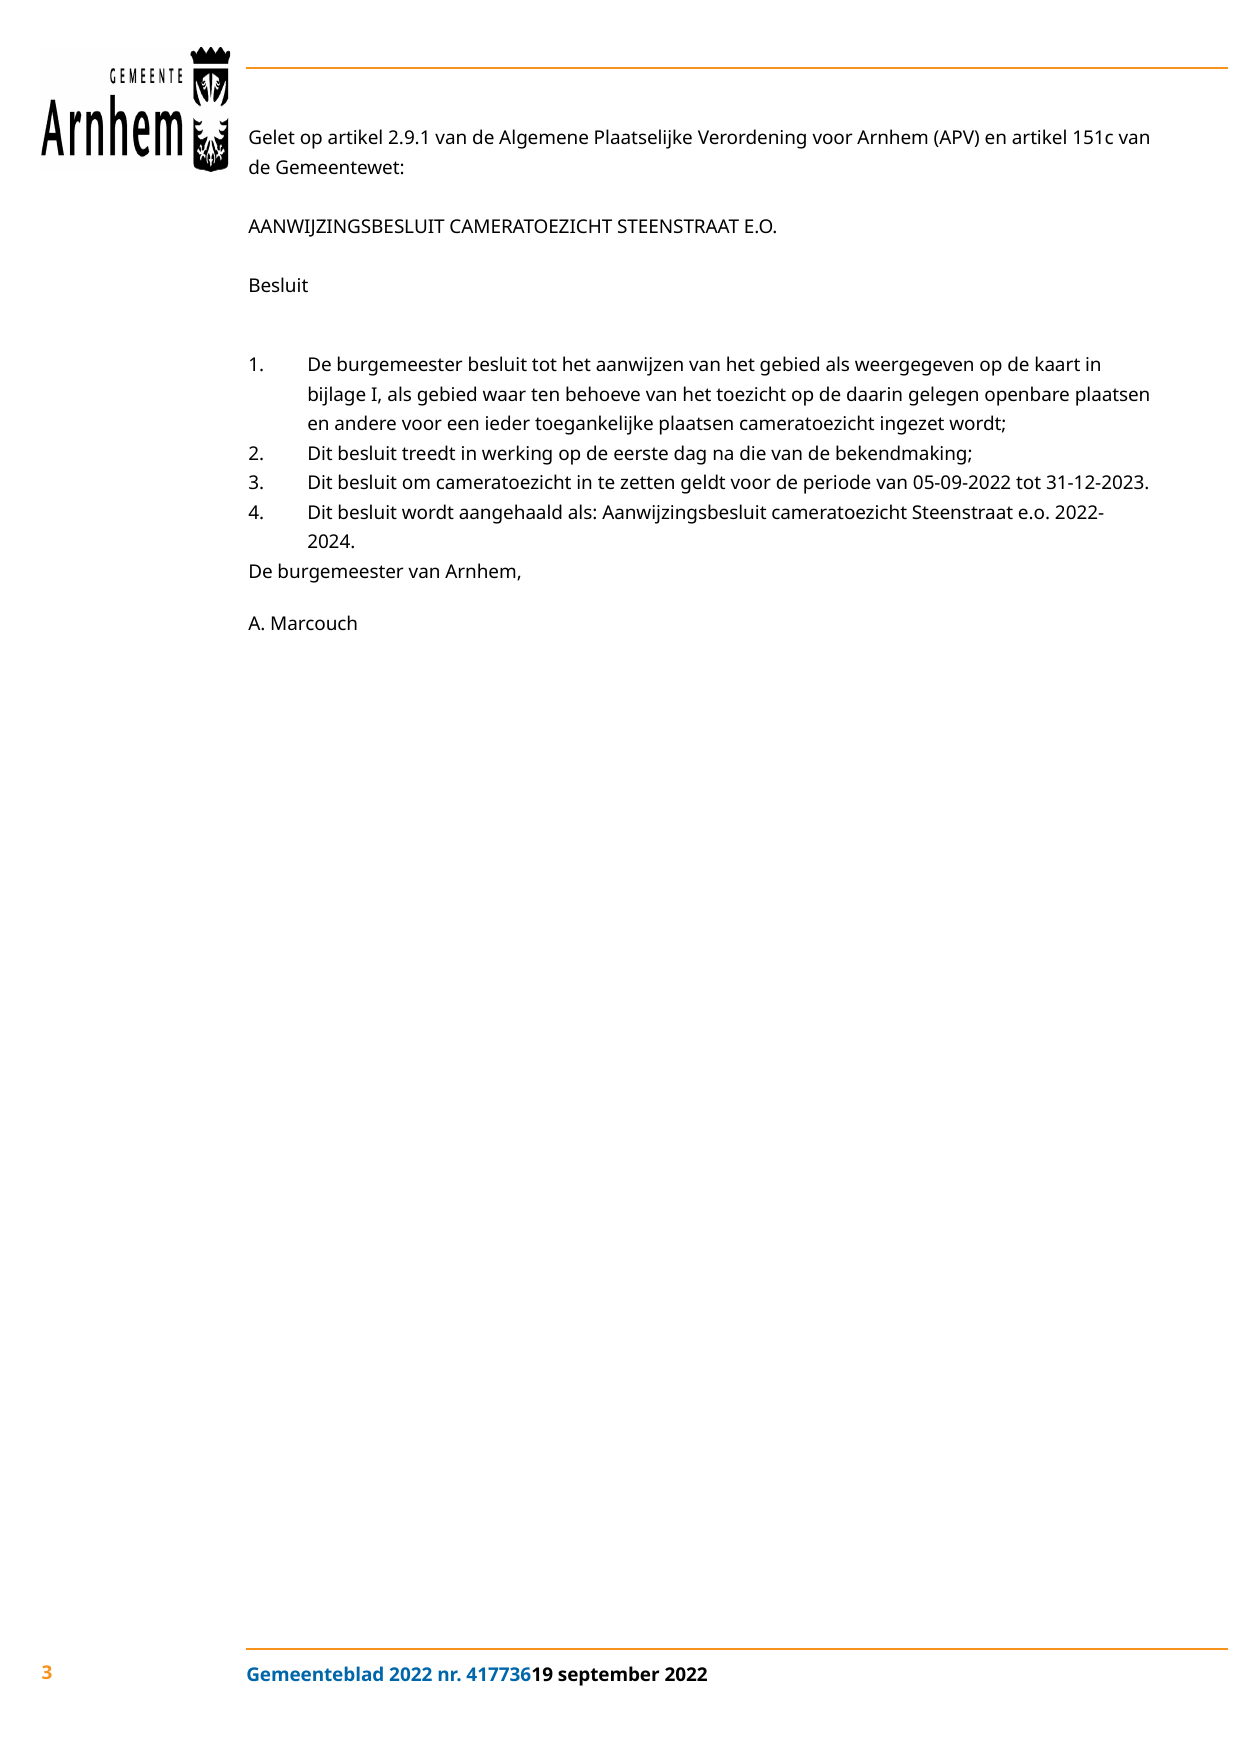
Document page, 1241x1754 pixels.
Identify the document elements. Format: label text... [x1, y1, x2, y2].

text AANWIJZINGSBESLUIT CAMERATOEZICHT STEENSTRAAT E.O. [248, 213, 1152, 239]
list Dit besluit treedt in werking op de eerste dag na die van de bekendmaking; [248, 440, 1152, 466]
picture [41, 47, 231, 172]
text De burgemeester van Arnhem, [248, 558, 1152, 584]
text Gelet op artikel 2.9.1 van de Algemene Plaatselijke Verordening voor Arnhem (APV) en artikel 151c van de Gemeentewet: [248, 124, 1152, 180]
text Besluit [248, 272, 1152, 298]
list Dit besluit wordt aangehaald als: Aanwijzingsbesluit cameratoezicht Steenstraat e.o. 2022-2024. [248, 499, 1152, 554]
list De burgemeester besluit tot het aanwijzen van het gebied als weergegeven op de kaart in bijlage I, als gebied waar ten behoeve van het toezicht op de daarin gelegen openbare plaatsen en andere voor een ieder toegankelijke plaatsen cameratoezicht ingezet wordt; [248, 351, 1152, 436]
text A. Marcouch [248, 610, 1152, 635]
list Dit besluit om cameratoezicht in te zetten geldt voor de periode van 05-09-2022 tot 31-12-2023. [248, 469, 1152, 495]
